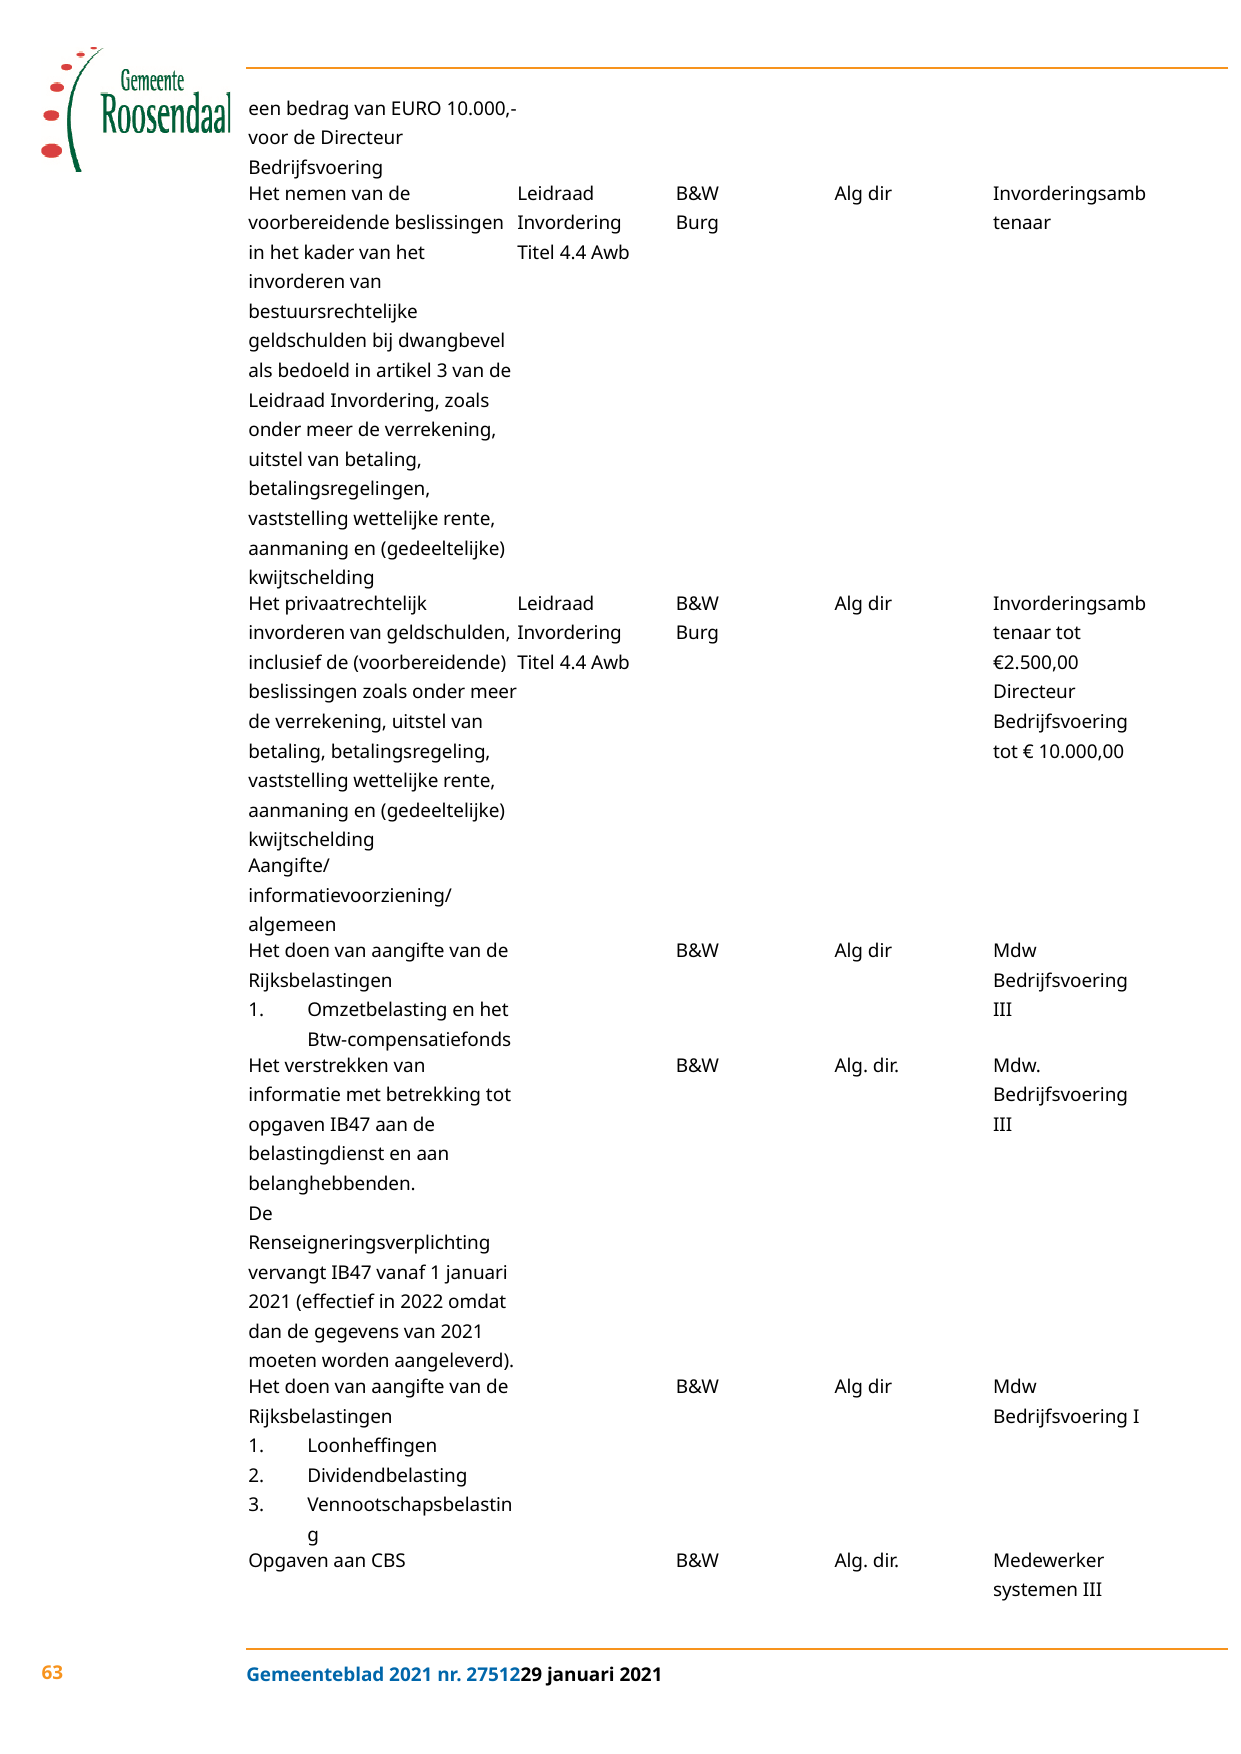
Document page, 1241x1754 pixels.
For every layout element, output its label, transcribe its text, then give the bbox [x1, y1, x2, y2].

table_cell Leidraad Invordering Titel 4.4 Awb [517, 590, 676, 852]
table_cell Alg dir [834, 590, 993, 852]
table_cell [517, 1547, 676, 1602]
table_cell Opgaven aan CBS [248, 1547, 517, 1602]
table_cell Alg dir [834, 1373, 993, 1547]
table_cell Aangifte/informatievoorziening/algemeen [248, 853, 517, 937]
table_cell [834, 95, 993, 180]
table_cell Leidraad Invordering Titel 4.4 Awb [517, 180, 676, 590]
table_cell Mdw Bedrijfsvoering I [993, 1373, 1152, 1547]
table_cell B&W [676, 1547, 834, 1602]
table_cell [676, 853, 834, 937]
table_cell Het nemen van de voorbereidende beslissingen in het kader van het invorderen van bestuursrechtelijke geldschulden bij dwangbevel als bedoeld in artikel 3 van de Leidraad Invordering, zoals onder meer de verrekening, uitstel van betaling, betalingsregelingen, vaststelling wettelijke rente, aanmaning en (gedeeltelijke) kwijtschelding [248, 180, 517, 590]
table_cell [517, 1052, 676, 1373]
table_cell Het verstrekken van informatie met betrekking tot opgaven IB47 aan de belastingdienst en aan belanghebbenden. De Renseigneringsverplichting vervangt IB47 vanaf 1 januari 2021 (effectief in 2022 omdat dan de gegevens van 2021 moeten worden aangeleverd). [248, 1052, 517, 1373]
table_cell Het doen van aangifte van de Rijksbelastingen Loonheffingen Dividendbelasting Vennootschapsbelasting [248, 1373, 517, 1547]
table_cell B&W [676, 937, 834, 1052]
table_cell Mdw. Bedrijfsvoering III [993, 1052, 1152, 1373]
table_cell [993, 95, 1152, 180]
table_cell Invorderingsambtenaar tot €2.500,00 Directeur Bedrijfsvoering tot € 10.000,00 [993, 590, 1152, 852]
table_cell [517, 95, 676, 180]
table_cell B&W Burg [676, 180, 834, 590]
table_cell een bedrag van EURO 10.000,- voor de Directeur Bedrijfsvoering [248, 95, 517, 180]
table_cell [517, 853, 676, 937]
table_cell Het privaatrechtelijk invorderen van geldschulden, inclusief de (voorbereidende) beslissingen zoals onder meer de verrekening, uitstel van betaling, betalingsregeling, vaststelling wettelijke rente, aanmaning en (gedeeltelijke) kwijtschelding [248, 590, 517, 852]
table_cell [834, 853, 993, 937]
table_cell Invorderingsambtenaar [993, 180, 1152, 590]
table_cell Alg dir [834, 180, 993, 590]
picture [41, 47, 231, 172]
table_cell Het doen van aangifte van de Rijksbelastingen Omzetbelasting en het Btw-compensatiefonds [248, 937, 517, 1052]
table_cell Medewerker systemen III [993, 1547, 1152, 1602]
table_cell Alg. dir. [834, 1547, 993, 1602]
table_cell B&W Burg [676, 590, 834, 852]
table_cell [676, 95, 834, 180]
table_cell B&W [676, 1373, 834, 1547]
table_cell Alg. dir. [834, 1052, 993, 1373]
table_cell [993, 853, 1152, 937]
table_cell [517, 1373, 676, 1547]
table_cell Mdw Bedrijfsvoering III [993, 937, 1152, 1052]
table_cell B&W [676, 1052, 834, 1373]
table_cell [517, 937, 676, 1052]
table_cell Alg dir [834, 937, 993, 1052]
